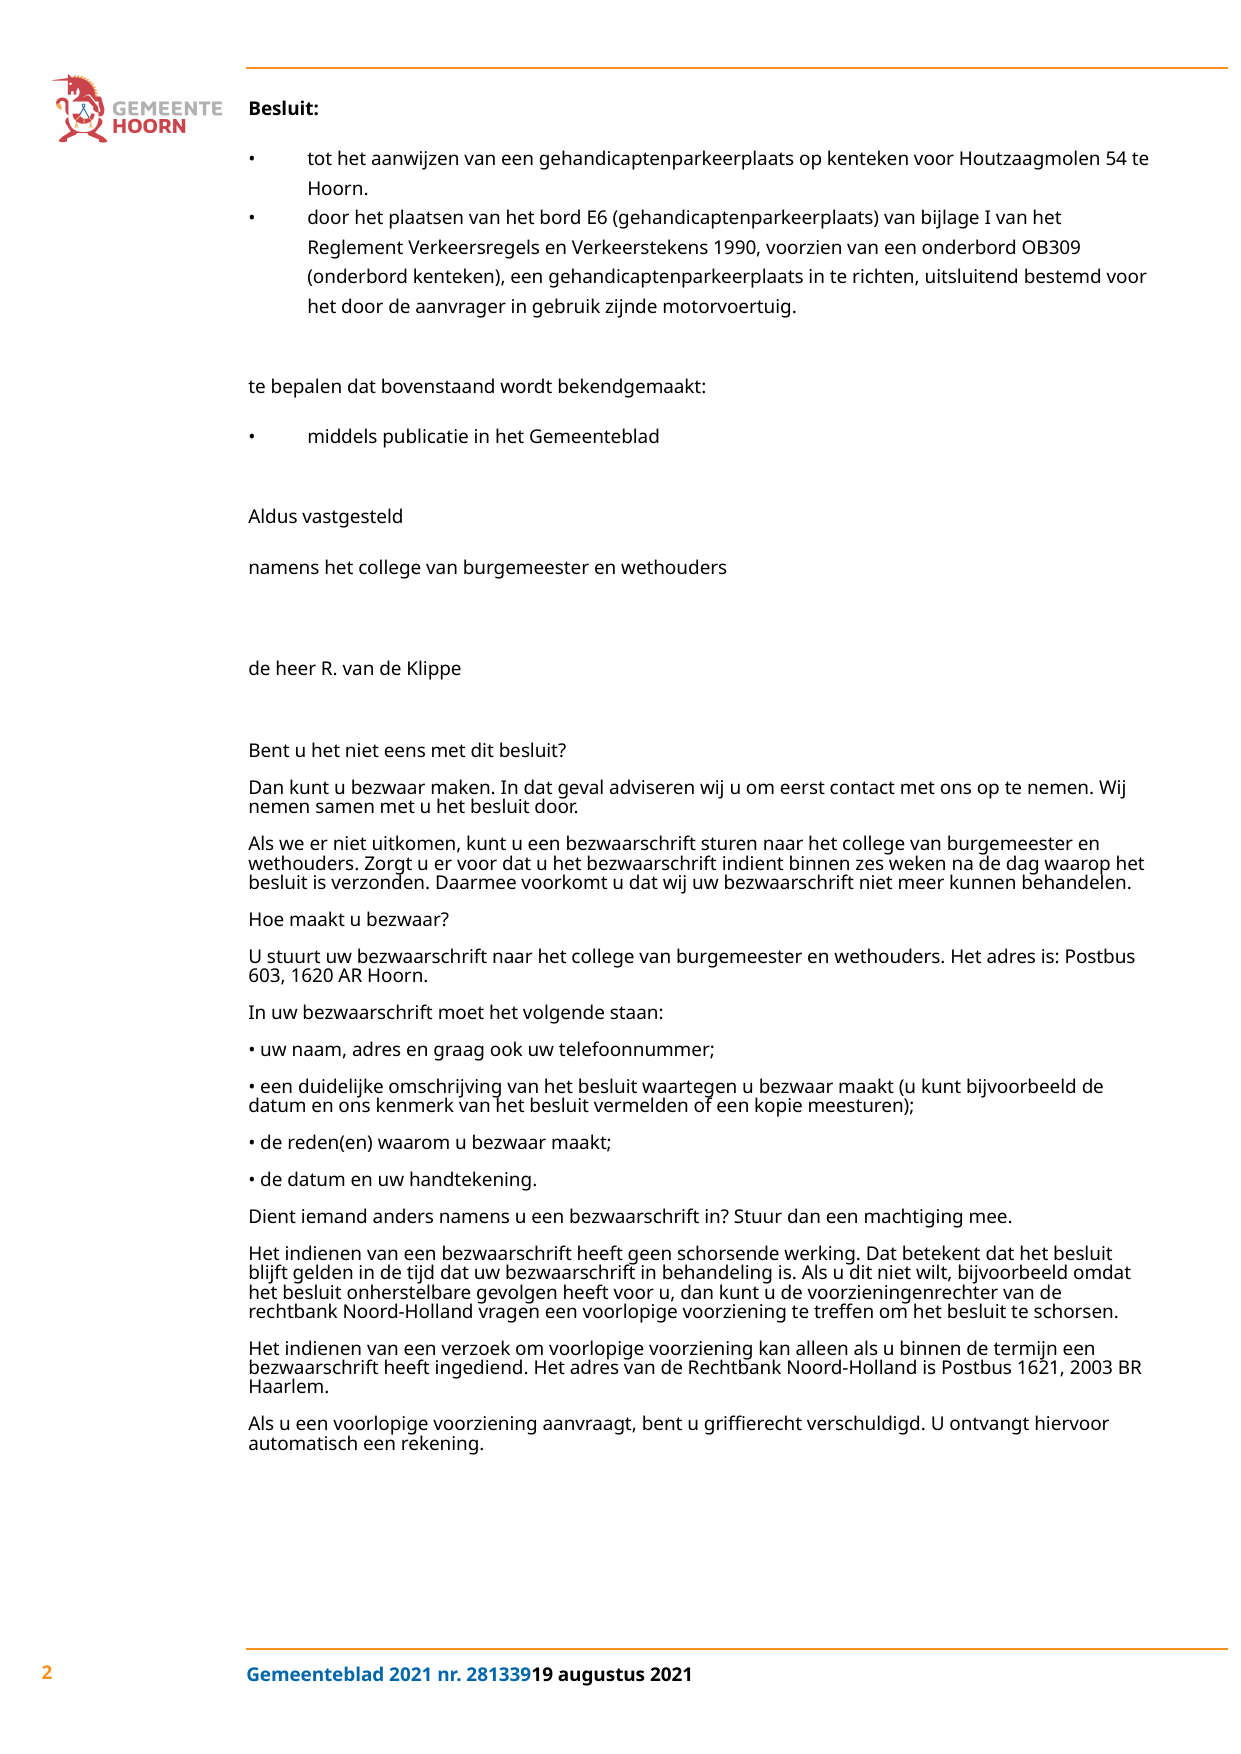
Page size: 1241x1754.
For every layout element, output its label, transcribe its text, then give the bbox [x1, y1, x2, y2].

text te bepalen dat bovenstaand wordt bekendgemaakt: [248, 373, 1152, 399]
text Dient iemand anders namens u een bezwaarschrift in? Stuur dan een machtiging mee. [248, 1208, 1152, 1227]
text Als we er niet uitkomen, kunt u een bezwaarschrift sturen naar het college van burgemeester en wethouders. Zorgt u er voor dat u het bezwaarschrift indient binnen zes weken na de dag waarop het besluit is verzonden. Daarmee voorkomt u dat wij uw bezwaarschrift niet meer kunnen behandelen. [248, 835, 1152, 893]
text • de datum en uw handtekening. [248, 1171, 1152, 1190]
text • de reden(en) waarom u bezwaar maakt; [248, 1134, 1152, 1153]
text U stuurt uw bezwaarschrift naar het college van burgemeester en wethouders. Het adres is: Postbus 603, 1620 AR Hoorn. [248, 948, 1152, 986]
text Het indienen van een verzoek om voorlopige voorziening kan alleen als u binnen de termijn een bezwaarschrift heeft ingediend. Het adres van de Rechtbank Noord-Holland is Postbus 1621, 2003 BR Haarlem. [248, 1340, 1152, 1398]
text In uw bezwaarschrift moet het volgende staan: [248, 1004, 1152, 1023]
text • uw naam, adres en graag ook uw telefoonnummer; [248, 1041, 1152, 1060]
text Aldus vastgesteld [248, 503, 1152, 529]
text Als u een voorlopige voorziening aanvraagt, bent u griffierecht verschuldigd. U ontvangt hiervoor automatisch een rekening. [248, 1415, 1152, 1454]
text Besluit: [248, 95, 1152, 121]
text Bent u het niet eens met dit besluit? [248, 742, 1152, 761]
text namens het college van burgemeester en wethouders [248, 554, 1152, 580]
list door het plaatsen van het bord E6 (gehandicaptenparkeerplaats) van bijlage I van het Reglement Verkeersregels en Verkeerstekens 1990, voorzien van een onderbord OB309 (onderbord kenteken), een gehandicaptenparkeerplaats in te richten, uitsluitend bestemd voor het door de aanvrager in gebruik zijnde motorvoertuig. [248, 204, 1152, 319]
text de heer R. van de Klippe [248, 655, 1152, 681]
list middels publicatie in het Gemeenteblad [248, 423, 1152, 449]
text Dan kunt u bezwaar maken. In dat geval adviseren wij u om eerst contact met ons op te nemen. Wij nemen samen met u het besluit door. [248, 779, 1152, 817]
text Hoe maakt u bezwaar? [248, 911, 1152, 930]
text Het indienen van een bezwaarschrift heeft geen schorsende werking. Dat betekent dat het besluit blijft gelden in de tijd dat uw bezwaarschrift in behandeling is. Als u dit niet wilt, bijvoorbeeld omdat het besluit onherstelbare gevolgen heeft voor u, dan kunt u de voorzieningenrechter van de rechtbank Noord-Holland vragen een voorlopige voorziening te treffen om het besluit te schorsen. [248, 1245, 1152, 1322]
list tot het aanwijzen van een gehandicaptenparkeerplaats op kenteken voor Houtzaagmolen 54 te Hoorn. [248, 145, 1152, 201]
picture [41, 47, 231, 172]
text • een duidelijke omschrijving van het besluit waartegen u bezwaar maakt (u kunt bijvoorbeeld de datum en ons kenmerk van het besluit vermelden of een kopie meesturen); [248, 1078, 1152, 1116]
